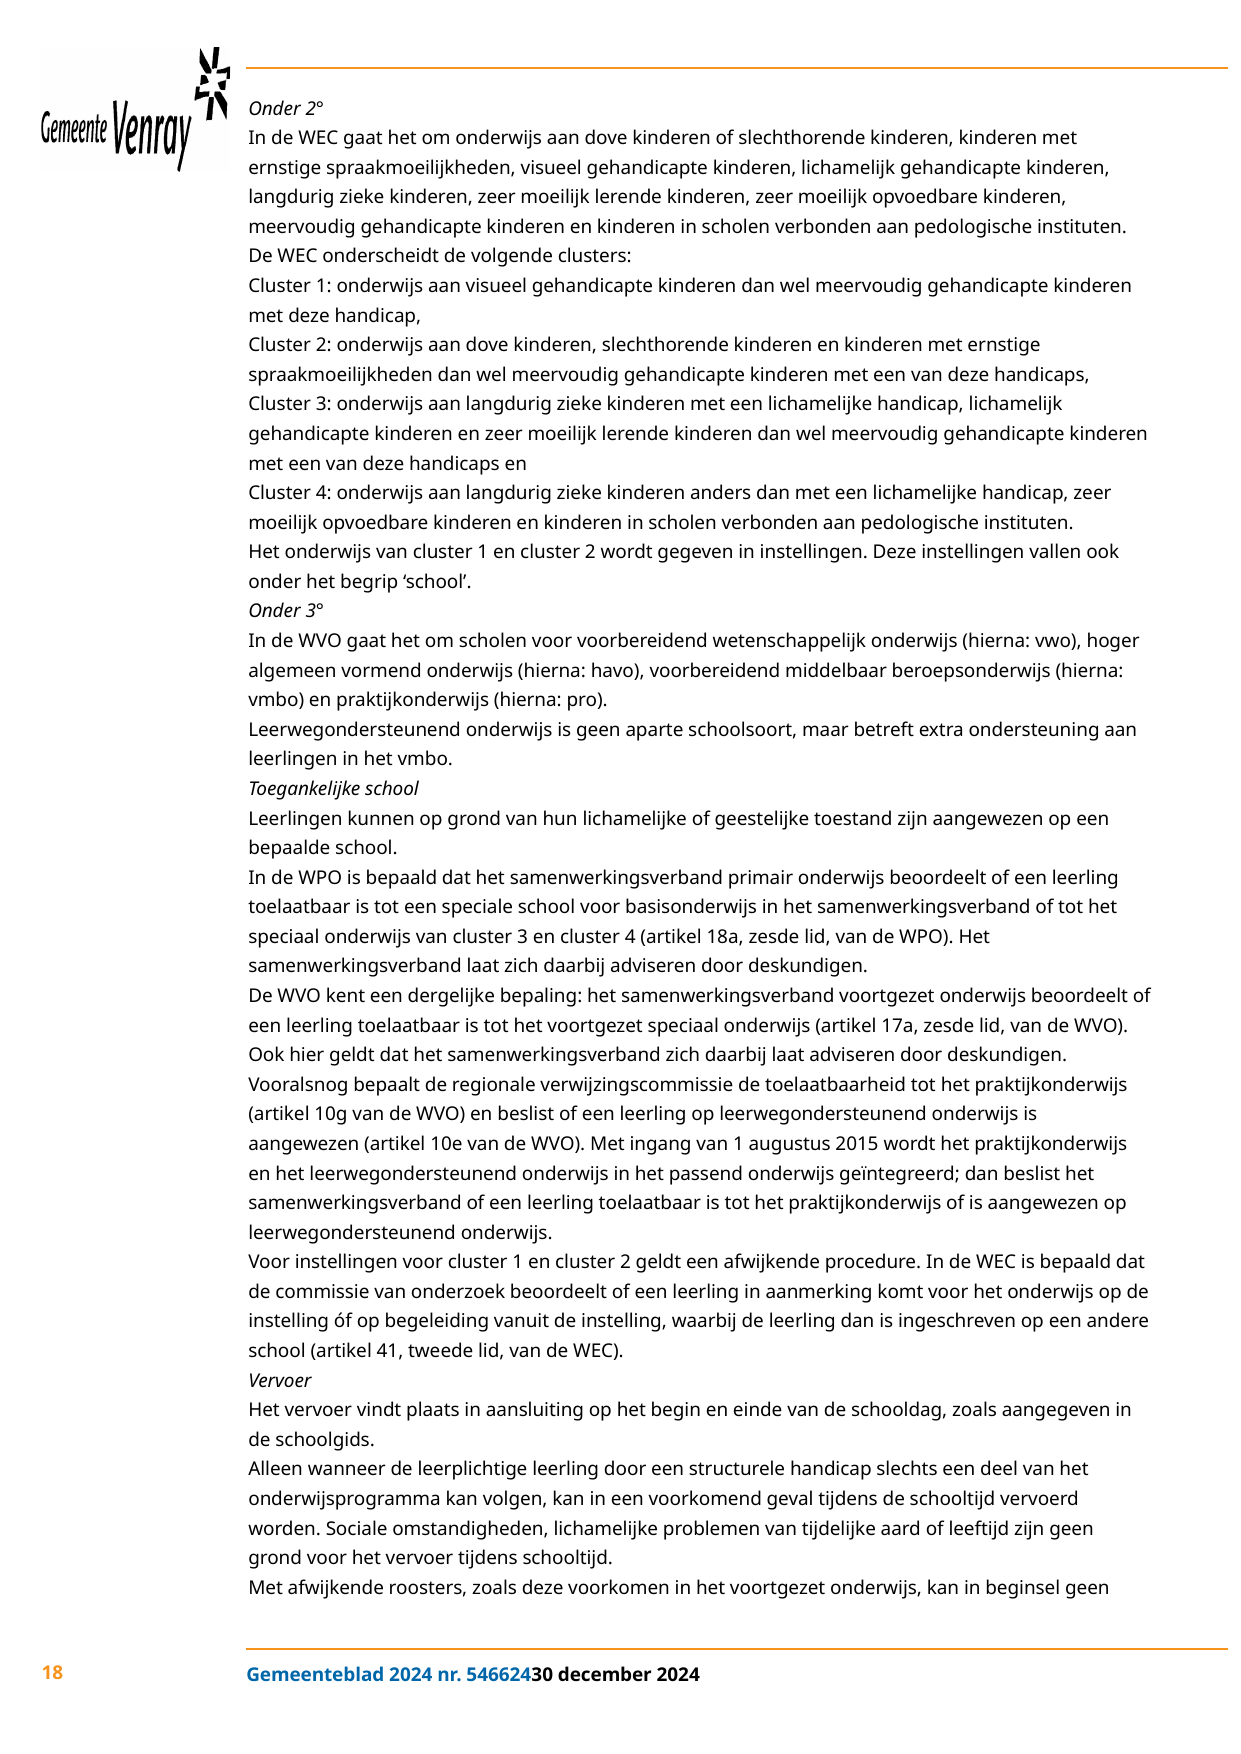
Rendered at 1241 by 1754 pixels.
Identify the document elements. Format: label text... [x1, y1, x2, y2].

text Voor instellingen voor cluster 1 en cluster 2 geldt een afwijkende procedure. In de WEC is bepaald dat de commissie van onderzoek beoordeelt of een leerling in aanmerking komt voor het onderwijs op de instelling óf op begeleiding vanuit de instelling, waarbij de leerling dan is ingeschreven op een andere school (artikel 41, tweede lid, van de WEC). [248, 1248, 1152, 1363]
text Vooralsnog bepaalt de regionale verwijzingscommissie de toelaatbaarheid tot het praktijkonderwijs (artikel 10g van de WVO) en beslist of een leerling op leerwegondersteunend onderwijs is aangewezen (artikel 10e van de WVO). Met ingang van 1 augustus 2015 wordt het praktijkonderwijs en het leerwegondersteunend onderwijs in het passend onderwijs geïntegreerd; dan beslist het samenwerkingsverband of een leerling toelaatbaar is tot het praktijkonderwijs of is aangewezen op leerwegondersteunend onderwijs. [248, 1071, 1152, 1245]
text Cluster 2: onderwijs aan dove kinderen, slechthorende kinderen en kinderen met ernstige spraakmoeilijkheden dan wel meervoudig gehandicapte kinderen met een van deze handicaps, [248, 331, 1152, 387]
text In de WPO is bepaald dat het samenwerkingsverband primair onderwijs beoordeelt of een leerling toelaatbaar is tot een speciale school voor basisonderwijs in het samenwerkingsverband of tot het speciaal onderwijs van cluster 3 en cluster 4 (artikel 18a, zesde lid, van de WPO). Het samenwerkingsverband laat zich daarbij adviseren door deskundigen. [248, 864, 1152, 978]
text In de WEC gaat het om onderwijs aan dove kinderen of slechthorende kinderen, kinderen met ernstige spraakmoeilijkheden, visueel gehandicapte kinderen, lichamelijk gehandicapte kinderen, langdurig zieke kinderen, zeer moeilijk lerende kinderen, zeer moeilijk opvoedbare kinderen, meervoudig gehandicapte kinderen en kinderen in scholen verbonden aan pedologische instituten. [248, 124, 1152, 239]
text De WVO kent een dergelijke bepaling: het samenwerkingsverband voortgezet onderwijs beoordeelt of een leerling toelaatbaar is tot het voortgezet speciaal onderwijs (artikel 17a, zesde lid, van de WVO). Ook hier geldt dat het samenwerkingsverband zich daarbij laat adviseren door deskundigen. [248, 982, 1152, 1067]
text Met afwijkende roosters, zoals deze voorkomen in het voortgezet onderwijs, kan in beginsel geen [248, 1574, 1152, 1600]
text Toegankelijke school [248, 775, 1152, 801]
text Leerlingen kunnen op grond van hun lichamelijke of geestelijke toestand zijn aangewezen op een bepaalde school. [248, 805, 1152, 860]
text Onder 3° [248, 598, 1152, 623]
text Het onderwijs van cluster 1 en cluster 2 wordt gegeven in instellingen. Deze instellingen vallen ook onder het begrip ‘school’. [248, 538, 1152, 594]
text Vervoer [248, 1367, 1152, 1393]
text Onder 2° [248, 95, 1152, 121]
text Leerwegondersteunend onderwijs is geen aparte schoolsoort, maar betreft extra ondersteuning aan leerlingen in het vmbo. [248, 716, 1152, 771]
text Alleen wanneer de leerplichtige leerling door een structurele handicap slechts een deel van het onderwijsprogramma kan volgen, kan in een voorkomend geval tijdens de schooltijd vervoerd worden. Sociale omstandigheden, lichamelijke problemen van tijdelijke aard of leeftijd zijn geen grond voor het vervoer tijdens schooltijd. [248, 1456, 1152, 1570]
text Cluster 4: onderwijs aan langdurig zieke kinderen anders dan met een lichamelijke handicap, zeer moeilijk opvoedbare kinderen en kinderen in scholen verbonden aan pedologische instituten. [248, 479, 1152, 535]
picture [41, 47, 231, 172]
text De WEC onderscheidt de volgende clusters: [248, 243, 1152, 268]
text In de WVO gaat het om scholen voor voorbereidend wetenschappelijk onderwijs (hierna: vwo), hoger algemeen vormend onderwijs (hierna: havo), voorbereidend middelbaar beroepsonderwijs (hierna: vmbo) en praktijkonderwijs (hierna: pro). [248, 627, 1152, 712]
text Het vervoer vindt plaats in aansluiting op het begin en einde van de schooldag, zoals aangegeven in de schoolgids. [248, 1396, 1152, 1452]
text Cluster 1: onderwijs aan visueel gehandicapte kinderen dan wel meervoudig gehandicapte kinderen met deze handicap, [248, 272, 1152, 328]
text Cluster 3: onderwijs aan langdurig zieke kinderen met een lichamelijke handicap, lichamelijk gehandicapte kinderen en zeer moeilijk lerende kinderen dan wel meervoudig gehandicapte kinderen met een van deze handicaps en [248, 391, 1152, 476]
